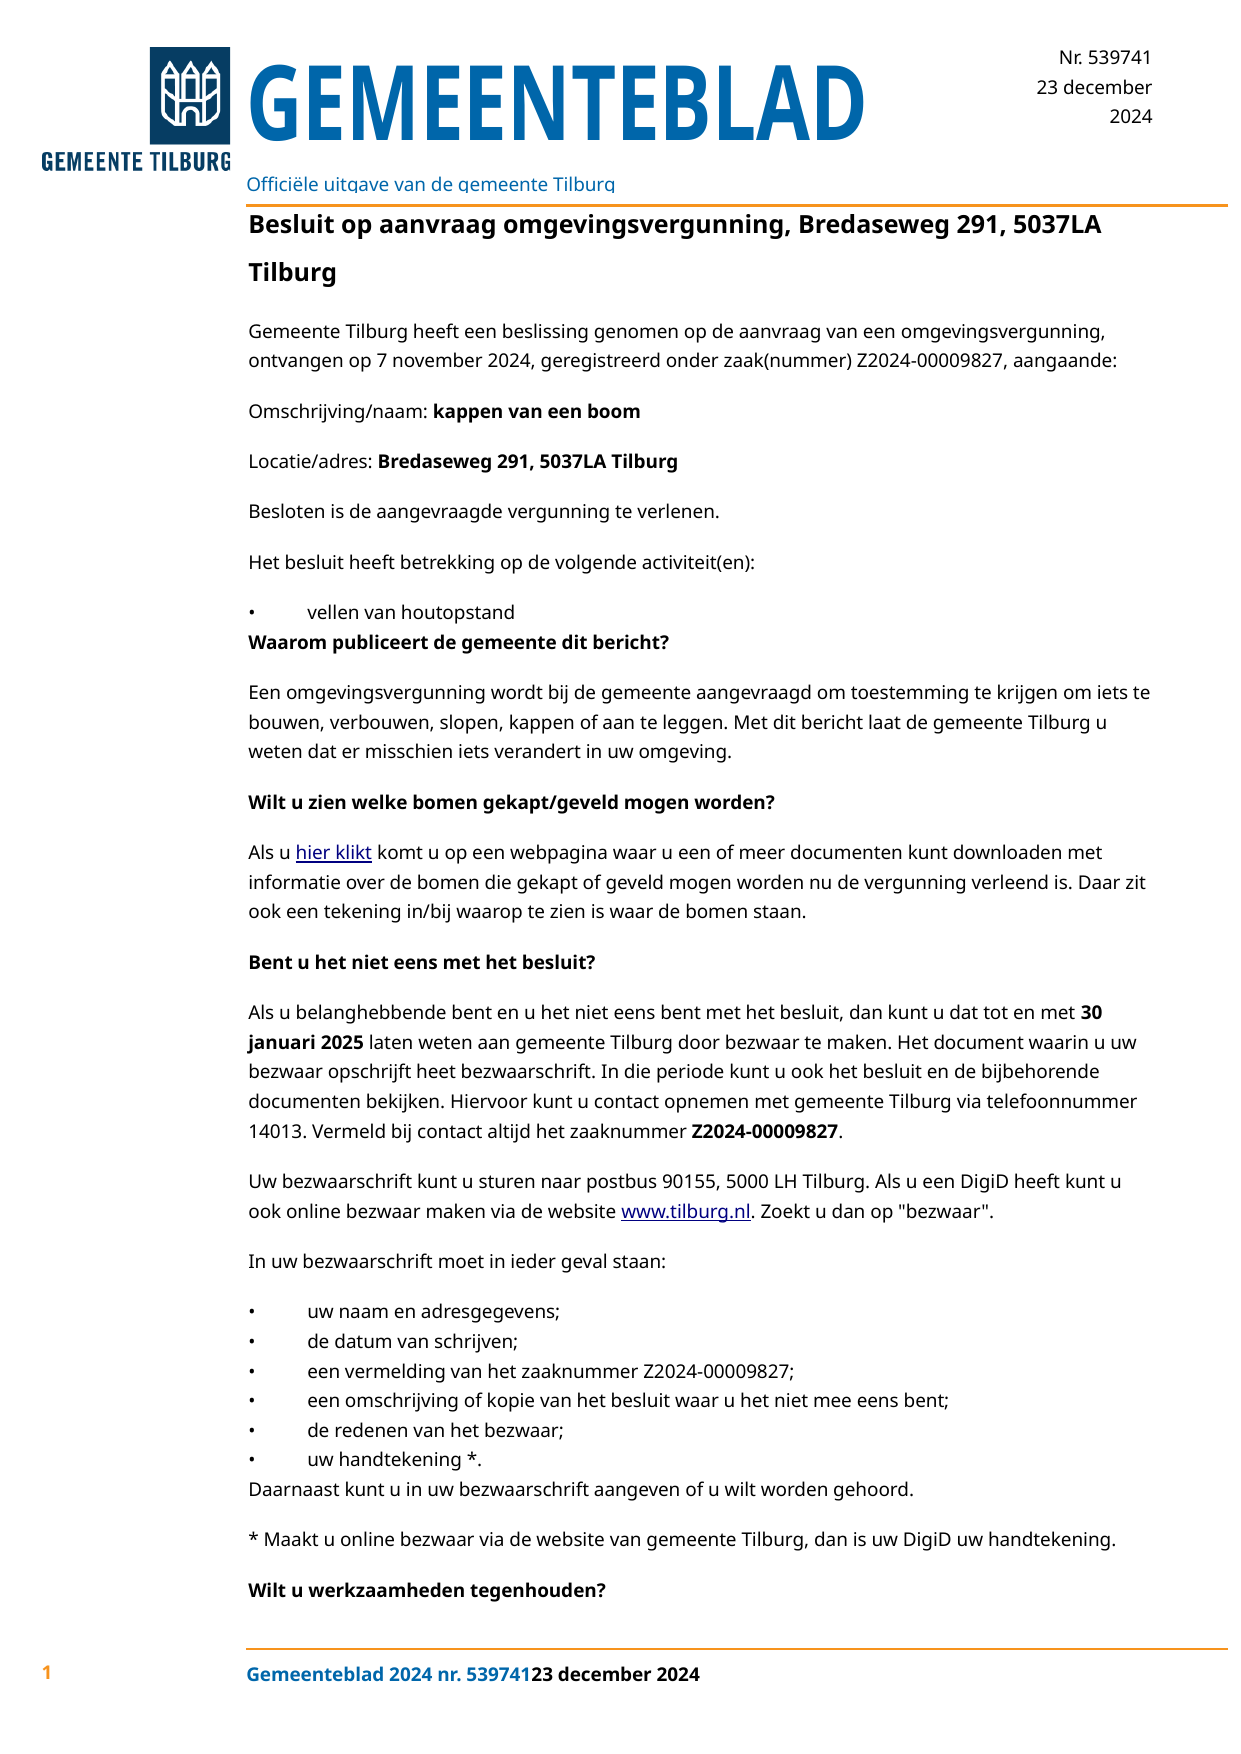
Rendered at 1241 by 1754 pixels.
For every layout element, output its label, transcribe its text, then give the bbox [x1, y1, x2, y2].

text Daarnaast kunt u in uw bezwaarschrift aangeven of u wilt worden gehoord. [248, 1476, 1152, 1502]
list vellen van houtopstand [248, 599, 1152, 625]
list uw naam en adresgegevens; [248, 1299, 1152, 1324]
text Waarom publiceert de gemeente dit bericht? [248, 629, 1152, 655]
text Het besluit heeft betrekking op de volgende activiteit(en): [248, 549, 1152, 575]
text Bent u het niet eens met het besluit? [248, 949, 1152, 975]
text Omschrijving/naam: kappen van een boom [248, 398, 1152, 424]
text Gemeente Tilburg heeft een beslissing genomen op de aanvraag van een omgevingsvergunning, ontvangen op 7 november 2024, geregistreerd onder zaak(nummer) Z2024-00009827, aangaande: [248, 318, 1152, 373]
text Als u belanghebbende bent en u het niet eens bent met het besluit, dan kunt u dat tot en met 30 januari 2025 laten weten aan gemeente Tilburg door bezwaar te maken. Het document waarin u uw bezwaar opschrijft heet bezwaarschrift. In die periode kunt u ook het besluit en de bijbehorende documenten bekijken. Hiervoor kunt u contact opnemen met gemeente Tilburg via telefoonnummer 14013. Vermeld bij contact altijd het zaaknummer Z2024-00009827. [248, 999, 1152, 1144]
text Wilt u zien welke bomen gekapt/geveld mogen worden? [248, 789, 1152, 815]
list uw handtekening *. [248, 1447, 1152, 1472]
text Een omgevingsvergunning wordt bij de gemeente aangevraagd om toestemming te krijgen om iets te bouwen, verbouwen, slopen, kappen of aan te leggen. Met dit bericht laat de gemeente Tilburg u weten dat er misschien iets verandert in uw omgeving. [248, 679, 1152, 764]
list een vermelding van het zaaknummer Z2024-00009827; [248, 1358, 1152, 1384]
list een omschrijving of kopie van het besluit waar u het niet mee eens bent; [248, 1387, 1152, 1413]
list de datum van schrijven; [248, 1328, 1152, 1354]
list de redenen van het bezwaar; [248, 1417, 1152, 1443]
text * Maakt u online bezwaar via de website van gemeente Tilburg, dan is uw DigiD uw handtekening. [248, 1527, 1152, 1552]
text Wilt u werkzaamheden tegenhouden? [248, 1577, 1152, 1603]
text In uw bezwaarschrift moet in ieder geval staan: [248, 1248, 1152, 1274]
text Als u hier klikt komt u op een webpagina waar u een of meer documenten kunt downloaden met informatie over de bomen die gekapt of geveld mogen worden nu de vergunning verleend is. Daar zit ook een tekening in/bij waarop te zien is waar de bomen staan. [248, 839, 1152, 924]
text Locatie/adres: Bredaseweg 291, 5037LA Tilburg [248, 448, 1152, 474]
picture [41, 47, 231, 172]
text Besluit op aanvraag omgevingsvergunning, Bredaseweg 291, 5037LA Tilburg [248, 207, 1152, 288]
text Besloten is de aangevraagde vergunning te verlenen. [248, 499, 1152, 524]
text Uw bezwaarschrift kunt u sturen naar postbus 90155, 5000 LH Tilburg. Als u een DigiD heeft kunt u ook online bezwaar maken via de website www.tilburg.nl. Zoekt u dan op "bezwaar". [248, 1168, 1152, 1224]
